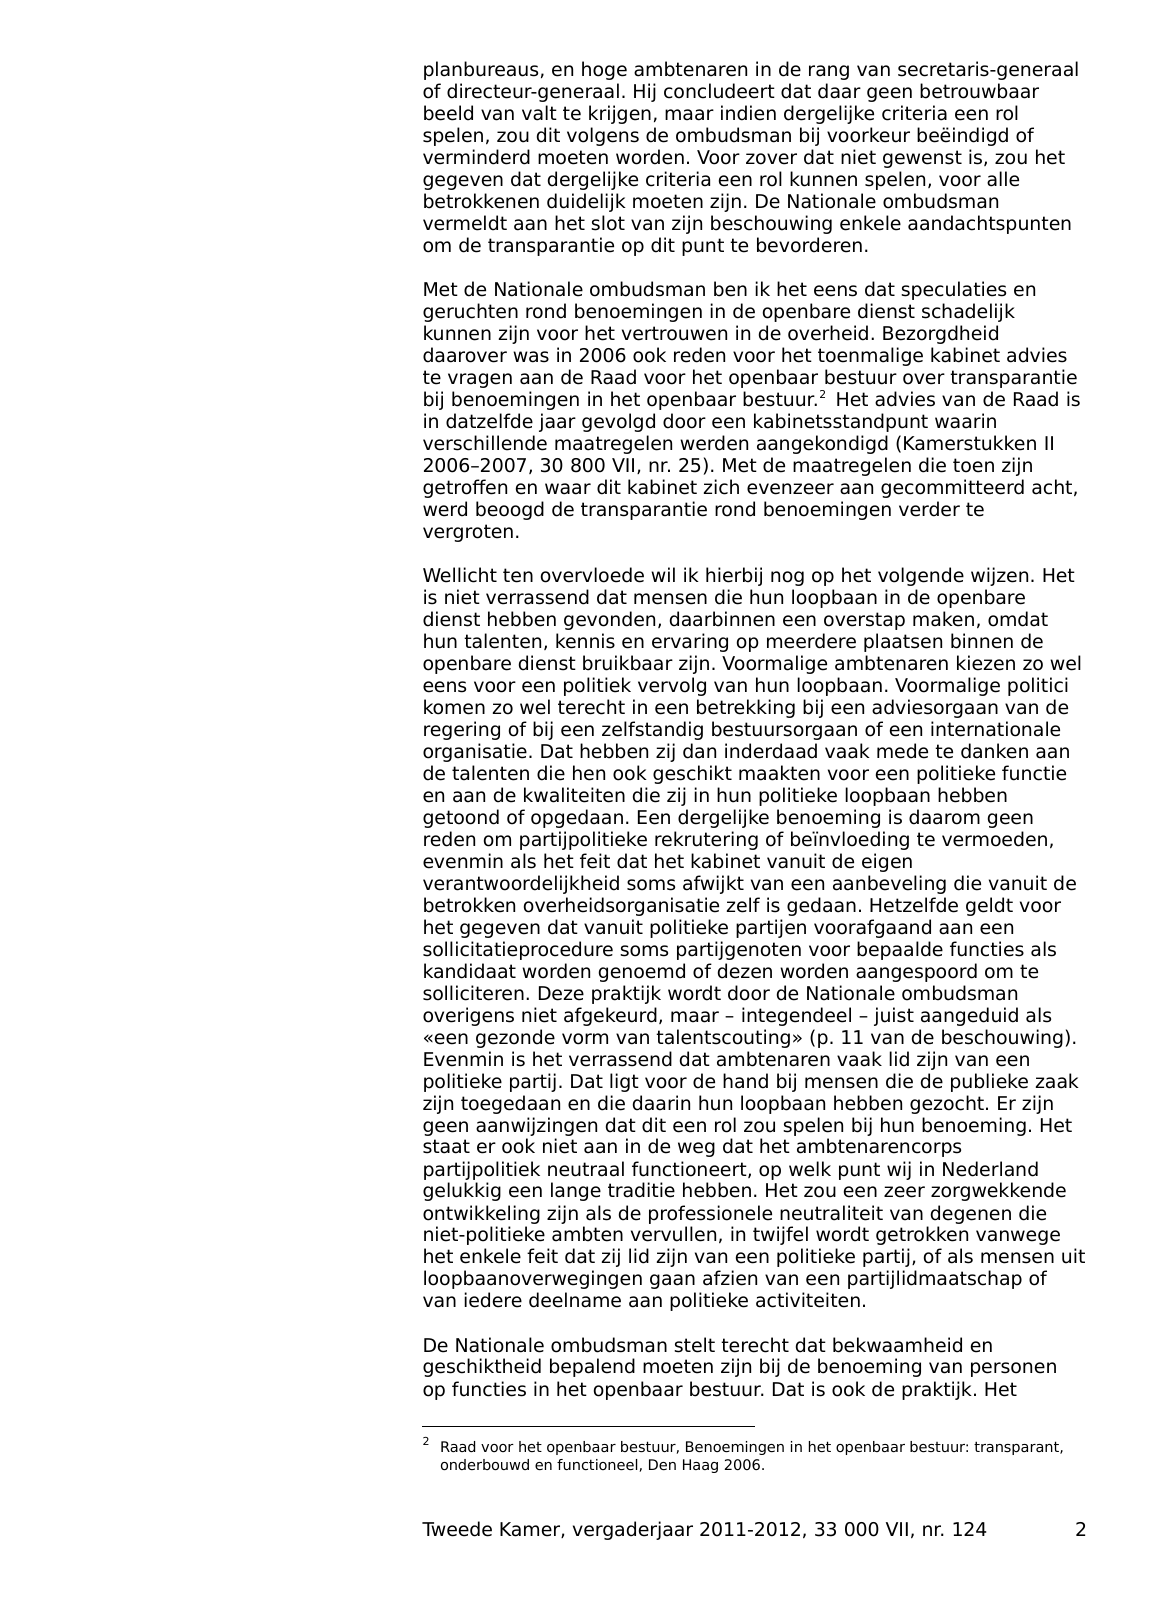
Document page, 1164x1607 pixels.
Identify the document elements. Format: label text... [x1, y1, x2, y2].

text Met de Nationale ombudsman ben ik het eens dat speculaties en geruchten rond benoemingen in de openbare dienst schadelijk kunnen zijn voor het vertrouwen in de overheid. Bezorgdheid daarover was in 2006 ook reden voor het toenmalige kabinet advies te vragen aan de Raad voor het openbaar bestuur over transparantie bij benoemingen in het openbaar bestuur. Het advies van de Raad is in datzelfde jaar gevolgd door een kabinetsstandpunt waarin verschillende maatregelen werden aangekondigd (Kamerstukken II 2006–2007, 30 800 VII, nr. 25). Met de maatregelen die toen zijn getroffen en waar dit kabinet zich evenzeer aan gecommitteerd acht, werd beoogd de transparantie rond benoemingen verder te vergroten. [422, 279, 1087, 543]
text De Nationale ombudsman stelt terecht dat bekwaamheid en geschiktheid bepalend moeten zijn bij de benoeming van personen op functies in het openbaar bestuur. Dat is ook de praktijk. Het [422, 1334, 1087, 1400]
text Raad voor het openbaar bestuur, Benoemingen in het openbaar bestuur: transparant, onderbouwd en functioneel, Den Haag 2006. [422, 1435, 1087, 1474]
text planbureaus, en hoge ambtenaren in de rang van secretaris-generaal of directeur-generaal. Hij concludeert dat daar geen betrouwbaar beeld van valt te krijgen, maar indien dergelijke criteria een rol spelen, zou dit volgens de ombudsman bij voorkeur beëindigd of verminderd moeten worden. Voor zover dat niet gewenst is, zou het gegeven dat dergelijke criteria een rol kunnen spelen, voor alle betrokkenen duidelijk moeten zijn. De Nationale ombudsman vermeldt aan het slot van zijn beschouwing enkele aandachtspunten om de transparantie op dit punt te bevorderen. [422, 59, 1087, 257]
text Evenmin is het verrassend dat ambtenaren vaak lid zijn van een politieke partij. Dat ligt voor de hand bij mensen die de publieke zaak zijn toegedaan en die daarin hun loopbaan hebben gezocht. Er zijn geen aanwijzingen dat dit een rol zou spelen bij hun benoeming. Het staat er ook niet aan in de weg dat het ambtenarencorps partijpolitiek neutraal functioneert, op welk punt wij in Nederland gelukkig een lange traditie hebben. Het zou een zeer zorgwekkende ontwikkeling zijn als de professionele neutraliteit van degenen die niet-politieke ambten vervullen, in twijfel wordt getrokken vanwege het enkele feit dat zij lid zijn van een politieke partij, of als mensen uit loopbaanoverwegingen gaan afzien van een partijlidmaatschap of van iedere deelname aan politieke activiteiten. [422, 1048, 1087, 1312]
text Wellicht ten overvloede wil ik hierbij nog op het volgende wijzen. Het is niet verrassend dat mensen die hun loopbaan in de openbare dienst hebben gevonden, daarbinnen een overstap maken, omdat hun talenten, kennis en ervaring op meerdere plaatsen binnen de openbare dienst bruikbaar zijn. Voormalige ambtenaren kiezen zo wel eens voor een politiek vervolg van hun loopbaan. Voormalige politici komen zo wel terecht in een betrekking bij een adviesorgaan van de regering of bij een zelfstandig bestuursorgaan of een internationale organisatie. Dat hebben zij dan inderdaad vaak mede te danken aan de talenten die hen ook geschikt maakten voor een politieke functie en aan de kwaliteiten die zij in hun politieke loopbaan hebben getoond of opgedaan. Een dergelijke benoeming is daarom geen reden om partijpolitieke rekrutering of beïnvloeding te vermoeden, evenmin als het feit dat het kabinet vanuit de eigen verantwoordelijkheid soms afwijkt van een aanbeveling die vanuit de betrokken overheidsorganisatie zelf is gedaan. Hetzelfde geldt voor het gegeven dat vanuit politieke partijen voorafgaand aan een sollicitatieprocedure soms partijgenoten voor bepaalde functies als kandidaat worden genoemd of dezen worden aangespoord om te solliciteren. Deze praktijk wordt door de Nationale ombudsman overigens niet afgekeurd, maar – integendeel – juist aangeduid als «een gezonde vorm van talentscouting» (p. 11 van de beschouwing). [422, 565, 1087, 1048]
